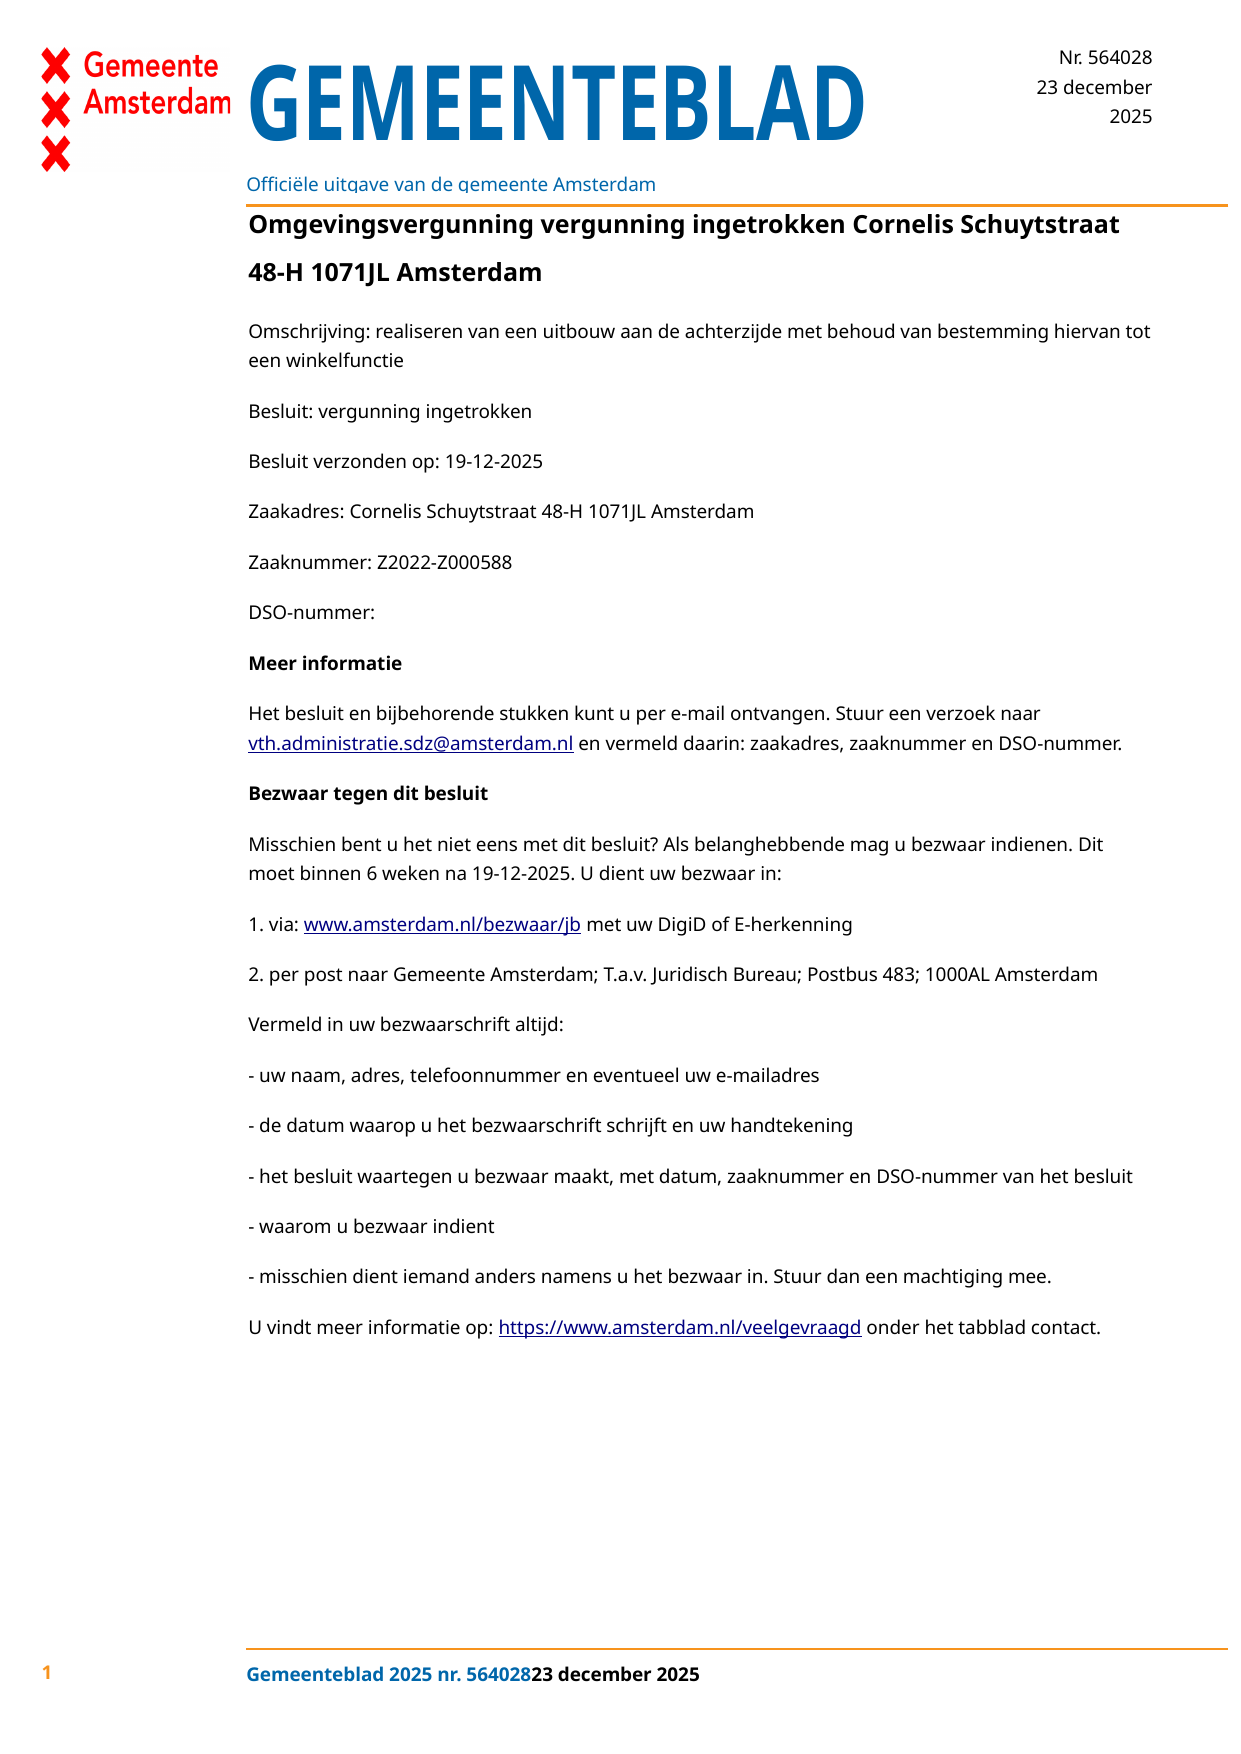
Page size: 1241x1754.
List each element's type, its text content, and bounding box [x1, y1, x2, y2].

text Het besluit en bijbehorende stukken kunt u per e-mail ontvangen. Stuur een verzoek naar vth.administratie.sdz@amsterdam.nl en vermeld daarin: zaakadres, zaaknummer en DSO-nummer. [248, 700, 1152, 756]
text Misschien bent u het niet eens met dit besluit? Als belanghebbende mag u bezwaar indienen. Dit moet binnen 6 weken na 19-12-2025. U dient uw bezwaar in: [248, 831, 1152, 886]
text 2. per post naar Gemeente Amsterdam; T.a.v. Juridisch Bureau; Postbus 483; 1000AL Amsterdam [248, 961, 1152, 987]
text Omschrijving: realiseren van een uitbouw aan de achterzijde met behoud van bestemming hiervan tot een winkelfunctie [248, 318, 1152, 373]
text Bezwaar tegen dit besluit [248, 780, 1152, 806]
picture [41, 47, 231, 172]
text - uw naam, adres, telefoonnummer en eventueel uw e-mailadres [248, 1062, 1152, 1088]
text 1. via: www.amsterdam.nl/bezwaar/jb met uw DigiD of E-herkenning [248, 911, 1152, 937]
text Omgevingsvergunning vergunning ingetrokken Cornelis Schuytstraat 48-H 1071JL Amsterdam [248, 207, 1152, 288]
text Besluit: vergunning ingetrokken [248, 398, 1152, 424]
text Besluit verzonden op: 19-12-2025 [248, 448, 1152, 474]
text Zaakadres: Cornelis Schuytstraat 48-H 1071JL Amsterdam [248, 499, 1152, 524]
text Vermeld in uw bezwaarschrift altijd: [248, 1012, 1152, 1037]
text - waarom u bezwaar indient [248, 1213, 1152, 1239]
text U vindt meer informatie op: https://www.amsterdam.nl/veelgevraagd onder het tabblad contact. [248, 1314, 1152, 1340]
text Meer informatie [248, 650, 1152, 676]
text Zaaknummer: Z2022-Z000588 [248, 549, 1152, 575]
text - de datum waarop u het bezwaarschrift schrijft en uw handtekening [248, 1112, 1152, 1138]
text - het besluit waartegen u bezwaar maakt, met datum, zaaknummer en DSO-nummer van het besluit [248, 1163, 1152, 1189]
text DSO-nummer: [248, 599, 1152, 625]
text - misschien dient iemand anders namens u het bezwaar in. Stuur dan een machtiging mee. [248, 1264, 1152, 1289]
